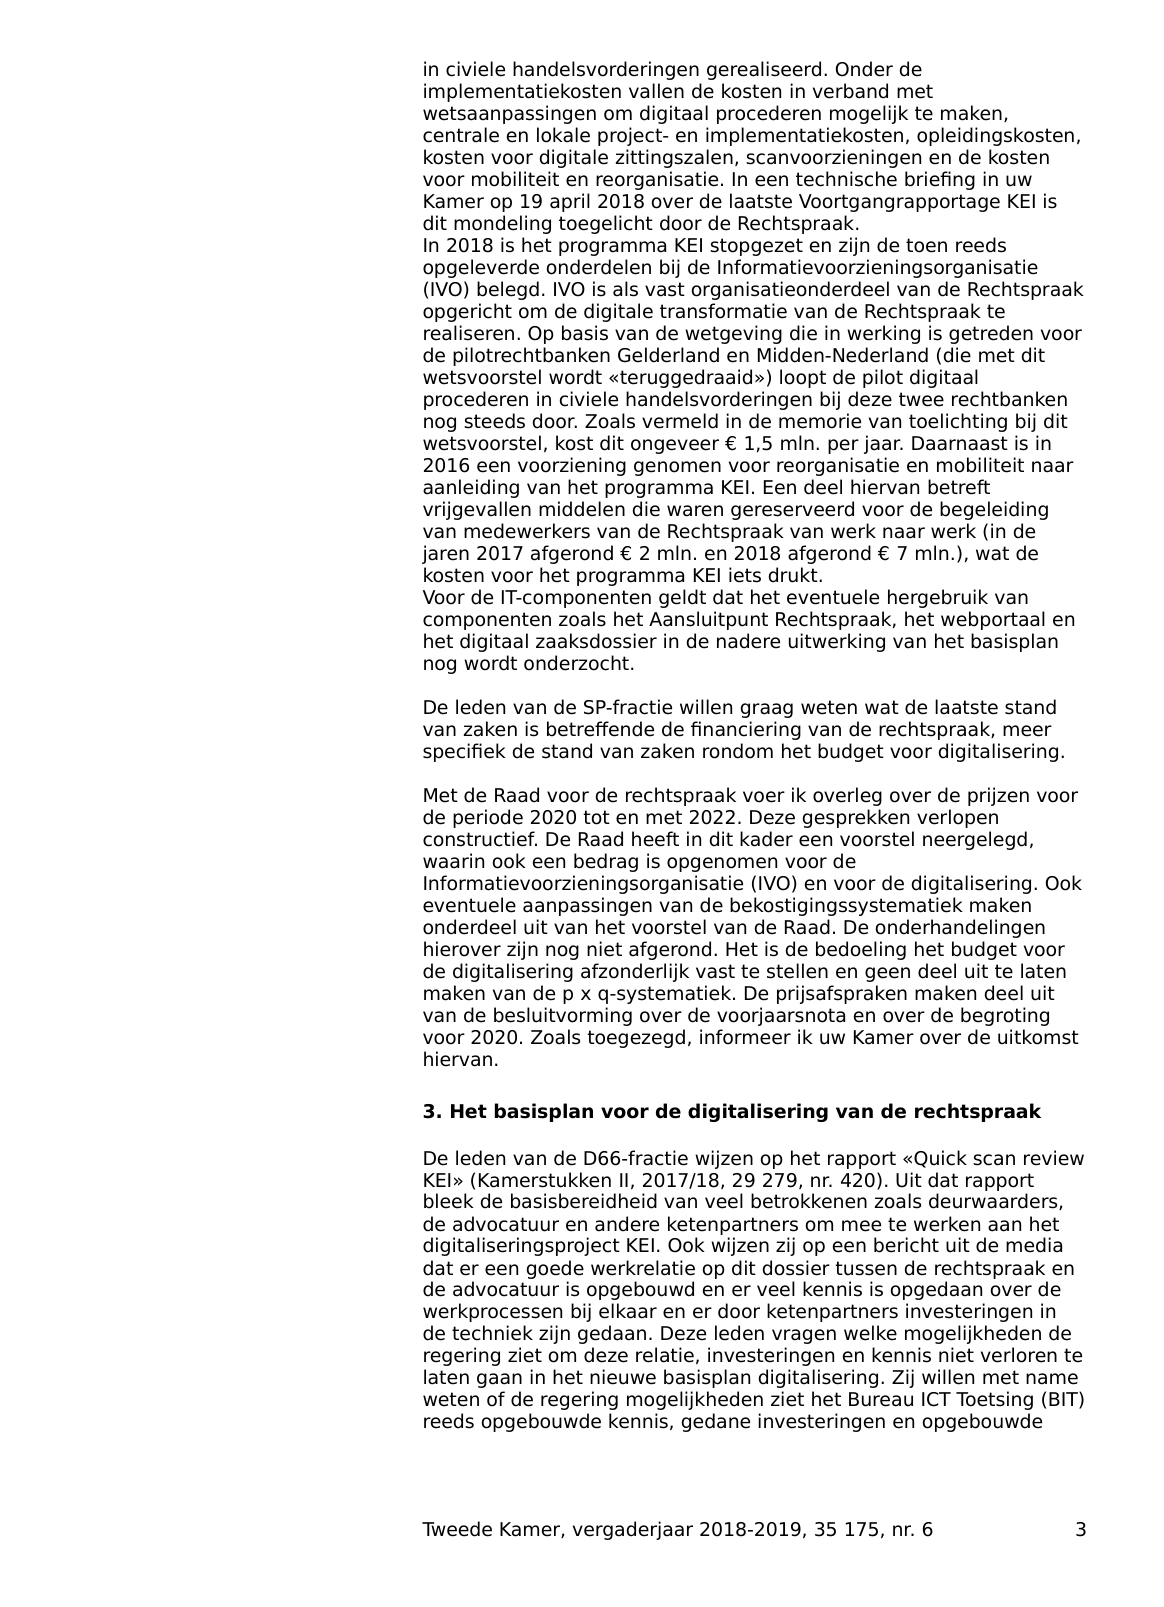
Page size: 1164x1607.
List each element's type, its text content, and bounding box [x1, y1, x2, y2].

text Voor de IT-componenten geldt dat het eventuele hergebruik van componenten zoals het Aansluitpunt Rechtspraak, het webportaal en het digitaal zaaksdossier in de nadere uitwerking van het basisplan nog wordt onderzocht. [422, 587, 1087, 674]
text De leden van de SP-fractie willen graag weten wat de laatste stand van zaken is betreffende de financiering van de rechtspraak, meer specifiek de stand van zaken rondom het budget voor digitalisering. [422, 697, 1087, 763]
text De leden van de D66-fractie wijzen op het rapport «Quick scan review KEI» (Kamerstukken II, 2017/18, 29 279, nr. 420). Uit dat rapport bleek de basisbereidheid van veel betrokkenen zoals deurwaarders, de advocatuur en andere ketenpartners om mee te werken aan het digitaliseringsproject KEI. Ook wijzen zij op een bericht uit de media dat er een goede werkrelatie op dit dossier tussen de rechtspraak en de advocatuur is opgebouwd en er veel kennis is opgedaan over de werkprocessen bij elkaar en er door ketenpartners investeringen in de techniek zijn gedaan. Deze leden vragen welke mogelijkheden de regering ziet om deze relatie, investeringen en kennis niet verloren te laten gaan in het nieuwe basisplan digitalisering. Zij willen met name weten of de regering mogelijkheden ziet het Bureau ICT Toetsing (BIT) reeds opgebouwde kennis, gedane investeringen en opgebouwde [422, 1147, 1087, 1433]
text in civiele handelsvorderingen gerealiseerd. Onder de implementatiekosten vallen de kosten in verband met wetsaanpassingen om digitaal procederen mogelijk te maken, centrale en lokale project- en implementatiekosten, opleidingskosten, kosten voor digitale zittingszalen, scanvoorzieningen en de kosten voor mobiliteit en reorganisatie. In een technische briefing in uw Kamer op 19 april 2018 over de laatste Voortgangrapportage KEI is dit mondeling toegelicht door de Rechtspraak. [422, 59, 1087, 235]
subtitle 3. Het basisplan voor de digitalisering van de rechtspraak [422, 1101, 1087, 1122]
text In 2018 is het programma KEI stopgezet en zijn de toen reeds opgeleverde onderdelen bij de Informatievoorzieningsorganisatie (IVO) belegd. IVO is als vast organisatieonderdeel van de Rechtspraak opgericht om de digitale transformatie van de Rechtspraak te realiseren. Op basis van de wetgeving die in werking is getreden voor de pilotrechtbanken Gelderland en Midden-Nederland (die met dit wetsvoorstel wordt «teruggedraaid») loopt de pilot digitaal procederen in civiele handelsvorderingen bij deze twee rechtbanken nog steeds door. Zoals vermeld in de memorie van toelichting bij dit wetsvoorstel, kost dit ongeveer € 1,5 mln. per jaar. Daarnaast is in 2016 een voorziening genomen voor reorganisatie en mobiliteit naar aanleiding van het programma KEI. Een deel hiervan betreft vrijgevallen middelen die waren gereserveerd voor de begeleiding van medewerkers van de Rechtspraak van werk naar werk (in de jaren 2017 afgerond € 2 mln. en 2018 afgerond € 7 mln.), wat de kosten voor het programma KEI iets drukt. [422, 235, 1087, 587]
text Met de Raad voor de rechtspraak voer ik overleg over de prijzen voor de periode 2020 tot en met 2022. Deze gesprekken verlopen constructief. De Raad heeft in dit kader een voorstel neergelegd, waarin ook een bedrag is opgenomen voor de Informatievoorzieningsorganisatie (IVO) en voor de digitalisering. Ook eventuele aanpassingen van de bekostigingssystematiek maken onderdeel uit van het voorstel van de Raad. De onderhandelingen hierover zijn nog niet afgerond. Het is de bedoeling het budget voor de digitalisering afzonderlijk vast te stellen en geen deel uit te laten maken van de p x q-systematiek. De prijsafspraken maken deel uit van de besluitvorming over de voorjaarsnota en over de begroting voor 2020. Zoals toegezegd, informeer ik uw Kamer over de uitkomst hiervan. [422, 785, 1087, 1071]
